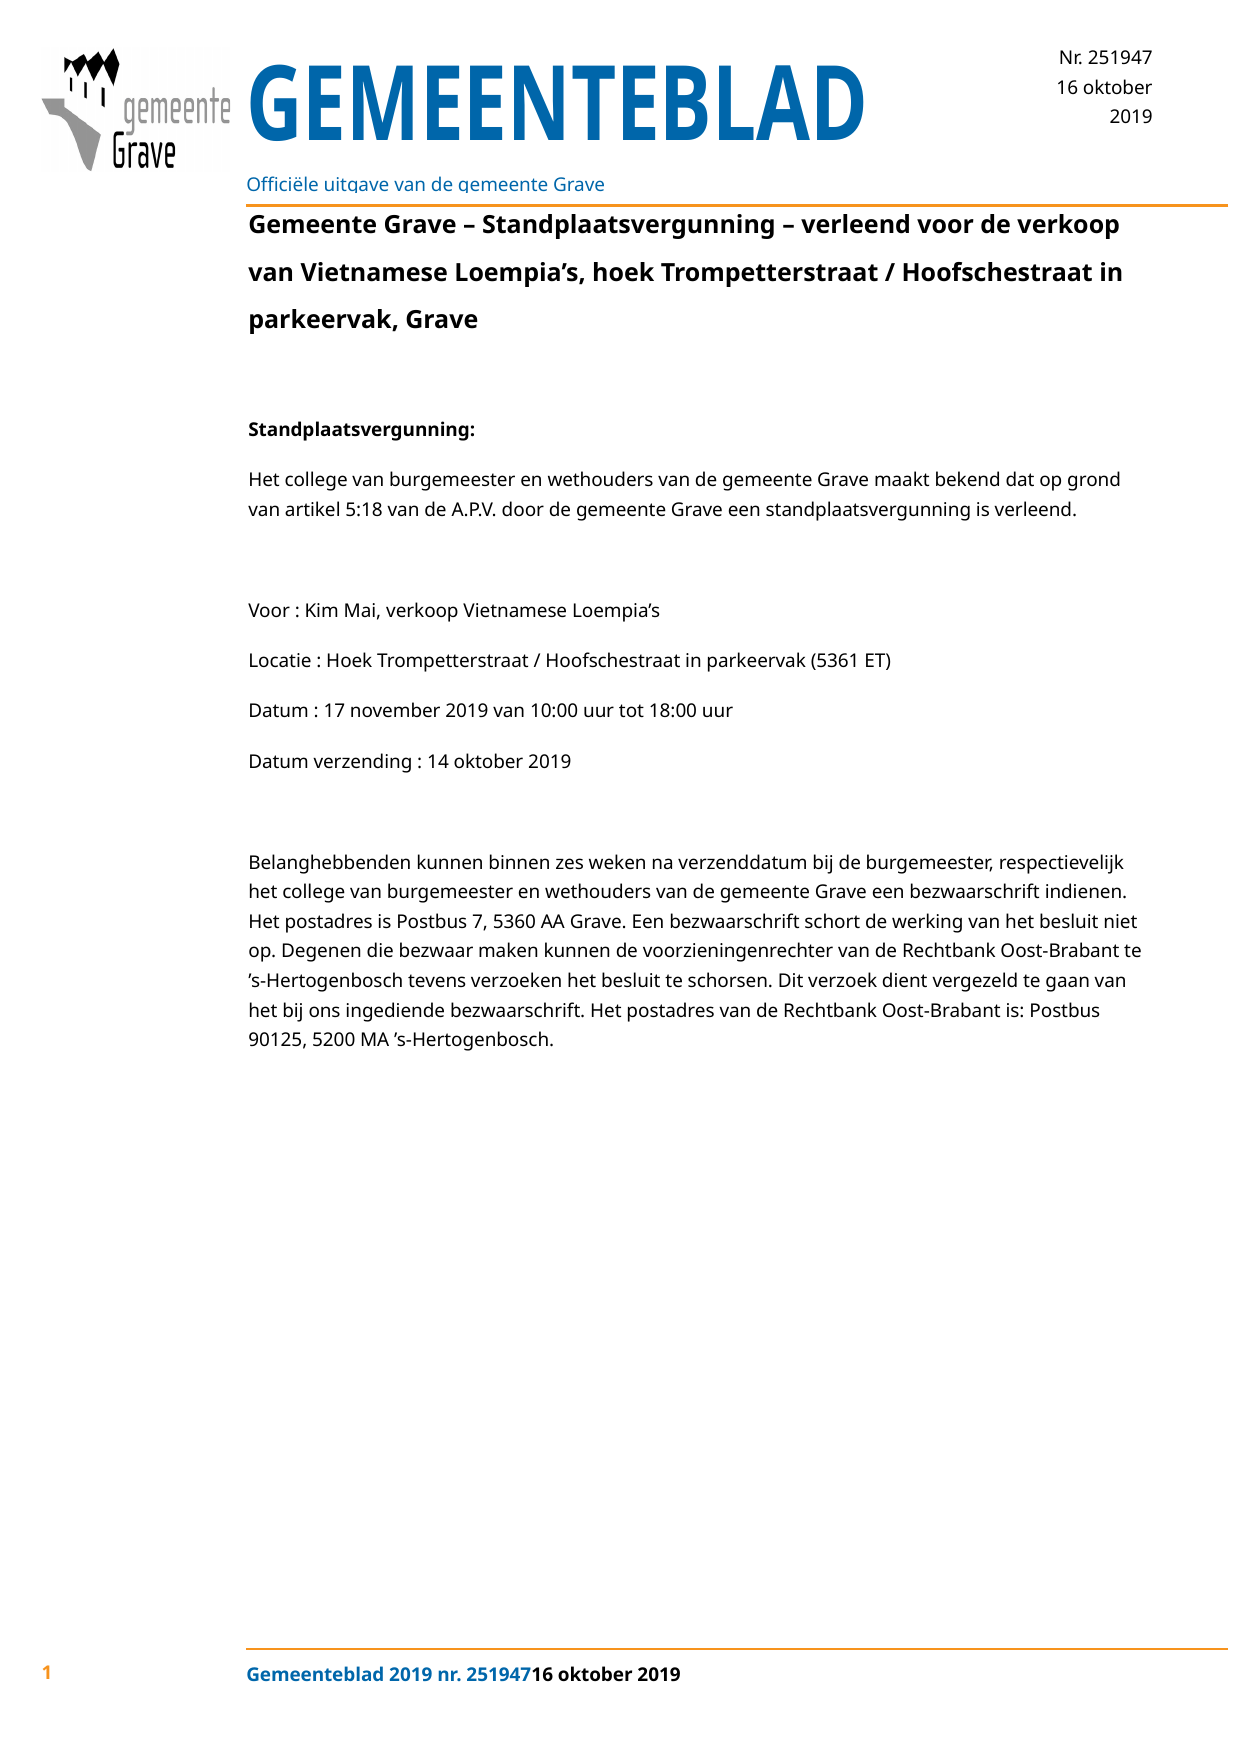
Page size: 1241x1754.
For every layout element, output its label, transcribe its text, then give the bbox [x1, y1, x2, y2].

text Datum : 17 november 2019 van 10:00 uur tot 18:00 uur [248, 698, 1152, 723]
text Locatie : Hoek Trompetterstraat / Hoofschestraat in parkeervak (5361 ET) [248, 647, 1152, 673]
text Datum verzending : 14 oktober 2019 [248, 748, 1152, 774]
text Gemeente Grave – Standplaatsvergunning – verleend voor de verkoop van Vietnamese Loempia’s, hoek Trompetterstraat / Hoofschestraat in parkeervak, Grave [248, 207, 1152, 336]
text Standplaatsvergunning: [248, 416, 1152, 442]
picture [41, 47, 231, 172]
text Voor : Kim Mai, verkoop Vietnamese Loempia’s [248, 597, 1152, 622]
text Belanghebbenden kunnen binnen zes weken na verzenddatum bij de burgemeester, respectievelijk het college van burgemeester en wethouders van de gemeente Grave een bezwaarschrift indienen. Het postadres is Postbus 7, 5360 AA Grave. Een bezwaarschrift schort de werking van het besluit niet op. Degenen die bezwaar maken kunnen de voorzieningenrechter van de Rechtbank Oost-Brabant te ’s-Hertogenbosch tevens verzoeken het besluit te schorsen. Dit verzoek dient vergezeld te gaan van het bij ons ingediende bezwaarschrift. Het postadres van de Rechtbank Oost-Brabant is: Postbus 90125, 5200 MA ’s-Hertogenbosch. [248, 849, 1152, 1052]
text Het college van burgemeester en wethouders van de gemeente Grave maakt bekend dat op grond van artikel 5:18 van de A.P.V. door de gemeente Grave een standplaatsvergunning is verleend. [248, 466, 1152, 522]
